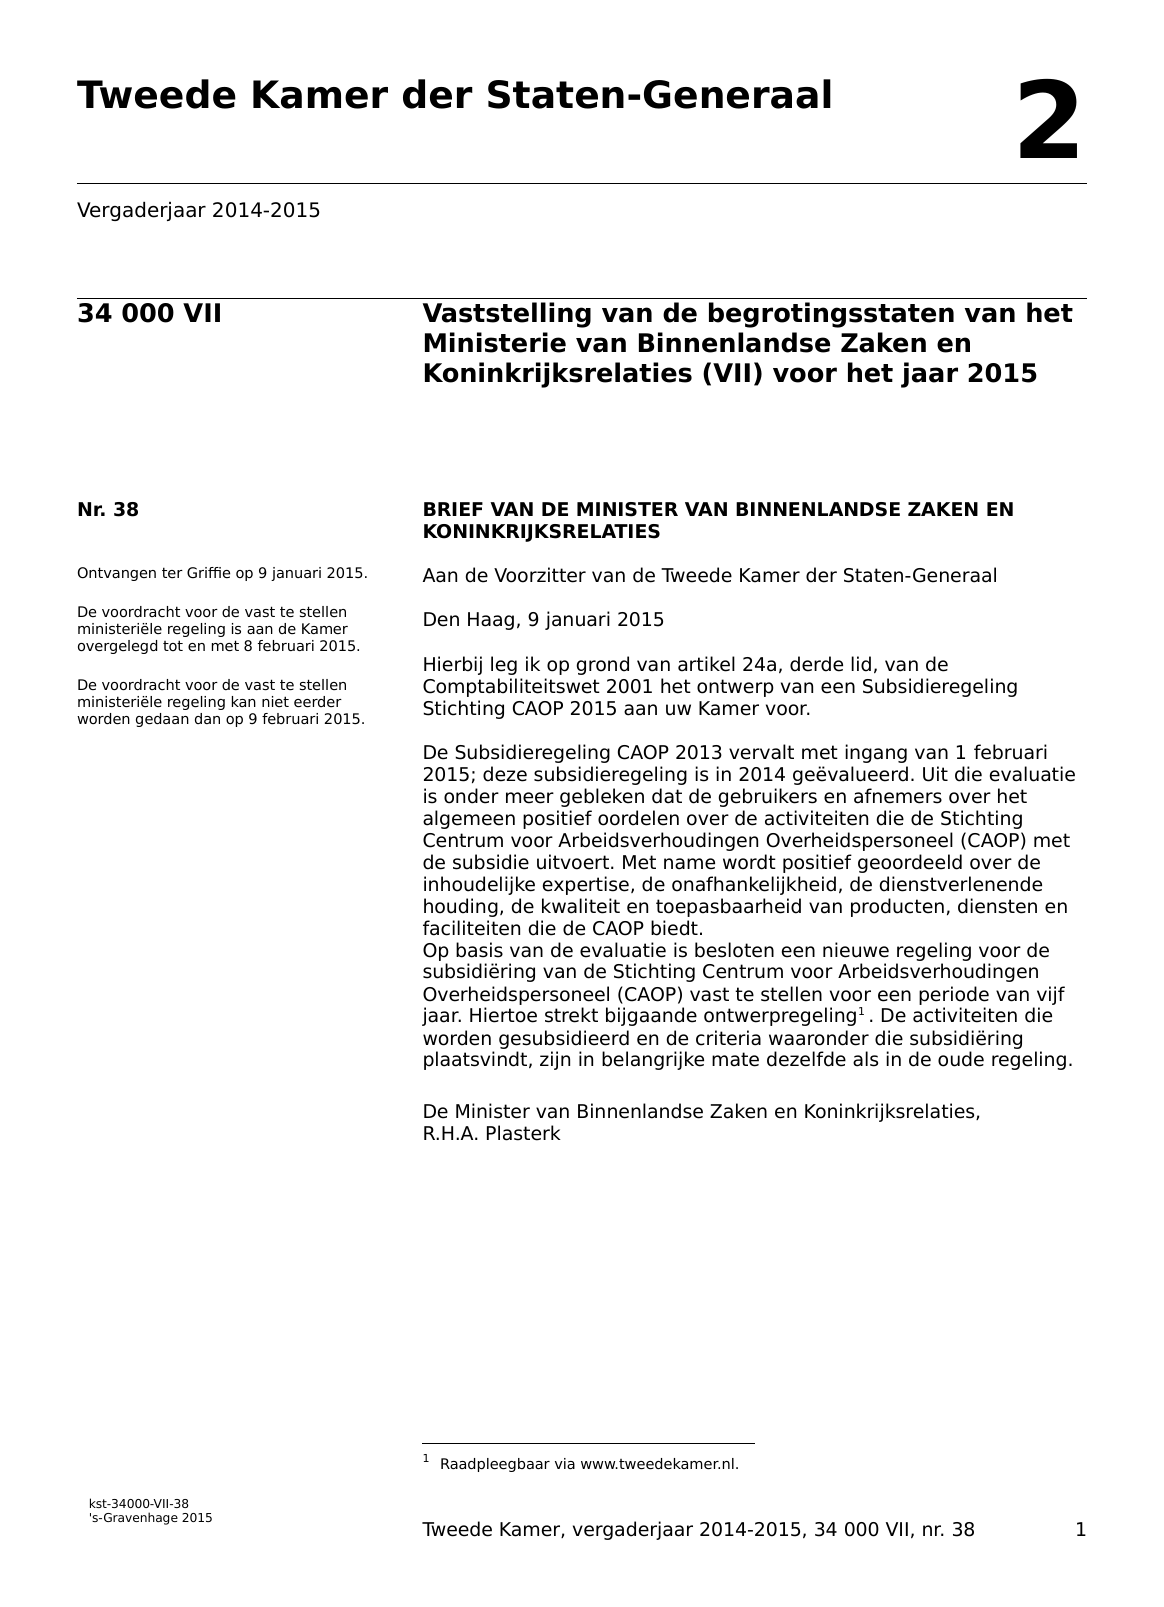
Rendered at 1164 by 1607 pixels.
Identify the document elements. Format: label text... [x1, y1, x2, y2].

text Op basis van de evaluatie is besloten een nieuwe regeling voor de subsidiëring van de Stichting Centrum voor Arbeidsverhoudingen Overheidspersoneel (CAOP) vast te stellen voor een periode van vijf jaar. Hiertoe strekt bijgaande ontwerpregeling. De activiteiten die worden gesubsidieerd en de criteria waaronder die subsidiëring plaatsvindt, zijn in belangrijke mate dezelfde als in de oude regeling. [422, 939, 1087, 1071]
text kst-34000-VII-38 [88, 1497, 323, 1511]
subtitle Nr. 38 BRIEF VAN DE MINISTER VAN BINNENLANDSE ZAKEN EN KONINKRIJKSRELATIES [77, 499, 1087, 543]
text Den Haag, 9 januari 2015 [422, 609, 1087, 631]
text 's-Gravenhage 2015 [88, 1511, 323, 1525]
text Aan de Voorzitter van de Tweede Kamer der Staten-Generaal [422, 565, 1087, 587]
text Hierbij leg ik op grond van artikel 24a, derde lid, van de Comptabiliteitswet 2001 het ontwerp van een Subsidieregeling Stichting CAOP 2015 aan uw Kamer voor. [422, 653, 1087, 719]
text De voordracht voor de vast te stellen ministeriële regeling kan niet eerder worden gedaan dan op 9 februari 2015. [77, 677, 399, 728]
text De Minister van Binnenlandse Zaken en Koninkrijksrelaties, R.H.A. Plasterk [422, 1101, 1087, 1145]
text Raadpleegbaar via www.tweedekamer.nl. [422, 1452, 1087, 1474]
text De voordracht voor de vast te stellen ministeriële regeling is aan de Kamer overgelegd tot en met 8 februari 2015. [77, 604, 399, 655]
text [77, 582, 399, 604]
text De Subsidieregeling CAOP 2013 vervalt met ingang van 1 februari 2015; deze subsidieregeling is in 2014 geëvalueerd. Uit die evaluatie is onder meer gebleken dat de gebruikers en afnemers over het algemeen positief oordelen over de activiteiten die de Stichting Centrum voor Arbeidsverhoudingen Overheidspersoneel (CAOP) met de subsidie uitvoert. Met name wordt positief geoordeeld over de inhoudelijke expertise, de onafhankelijkheid, de dienstverlenende houding, de kwaliteit en toepasbaarheid van producten, diensten en faciliteiten die de CAOP biedt. [422, 742, 1087, 939]
text Ontvangen ter Griffie op 9 januari 2015. [77, 565, 399, 582]
table_header 2 [886, 59, 1087, 183]
table_cell Vergaderjaar 2014-2015 [77, 184, 1087, 298]
table_header Tweede Kamer der Staten-Generaal [77, 59, 886, 183]
subtitle 34 000 VII Vaststelling van de begrotingsstaten van het Ministerie van Binnenlandse Zaken en Koninkrijksrelaties (VII) voor het jaar 2015 [77, 299, 1087, 388]
text [77, 655, 399, 677]
